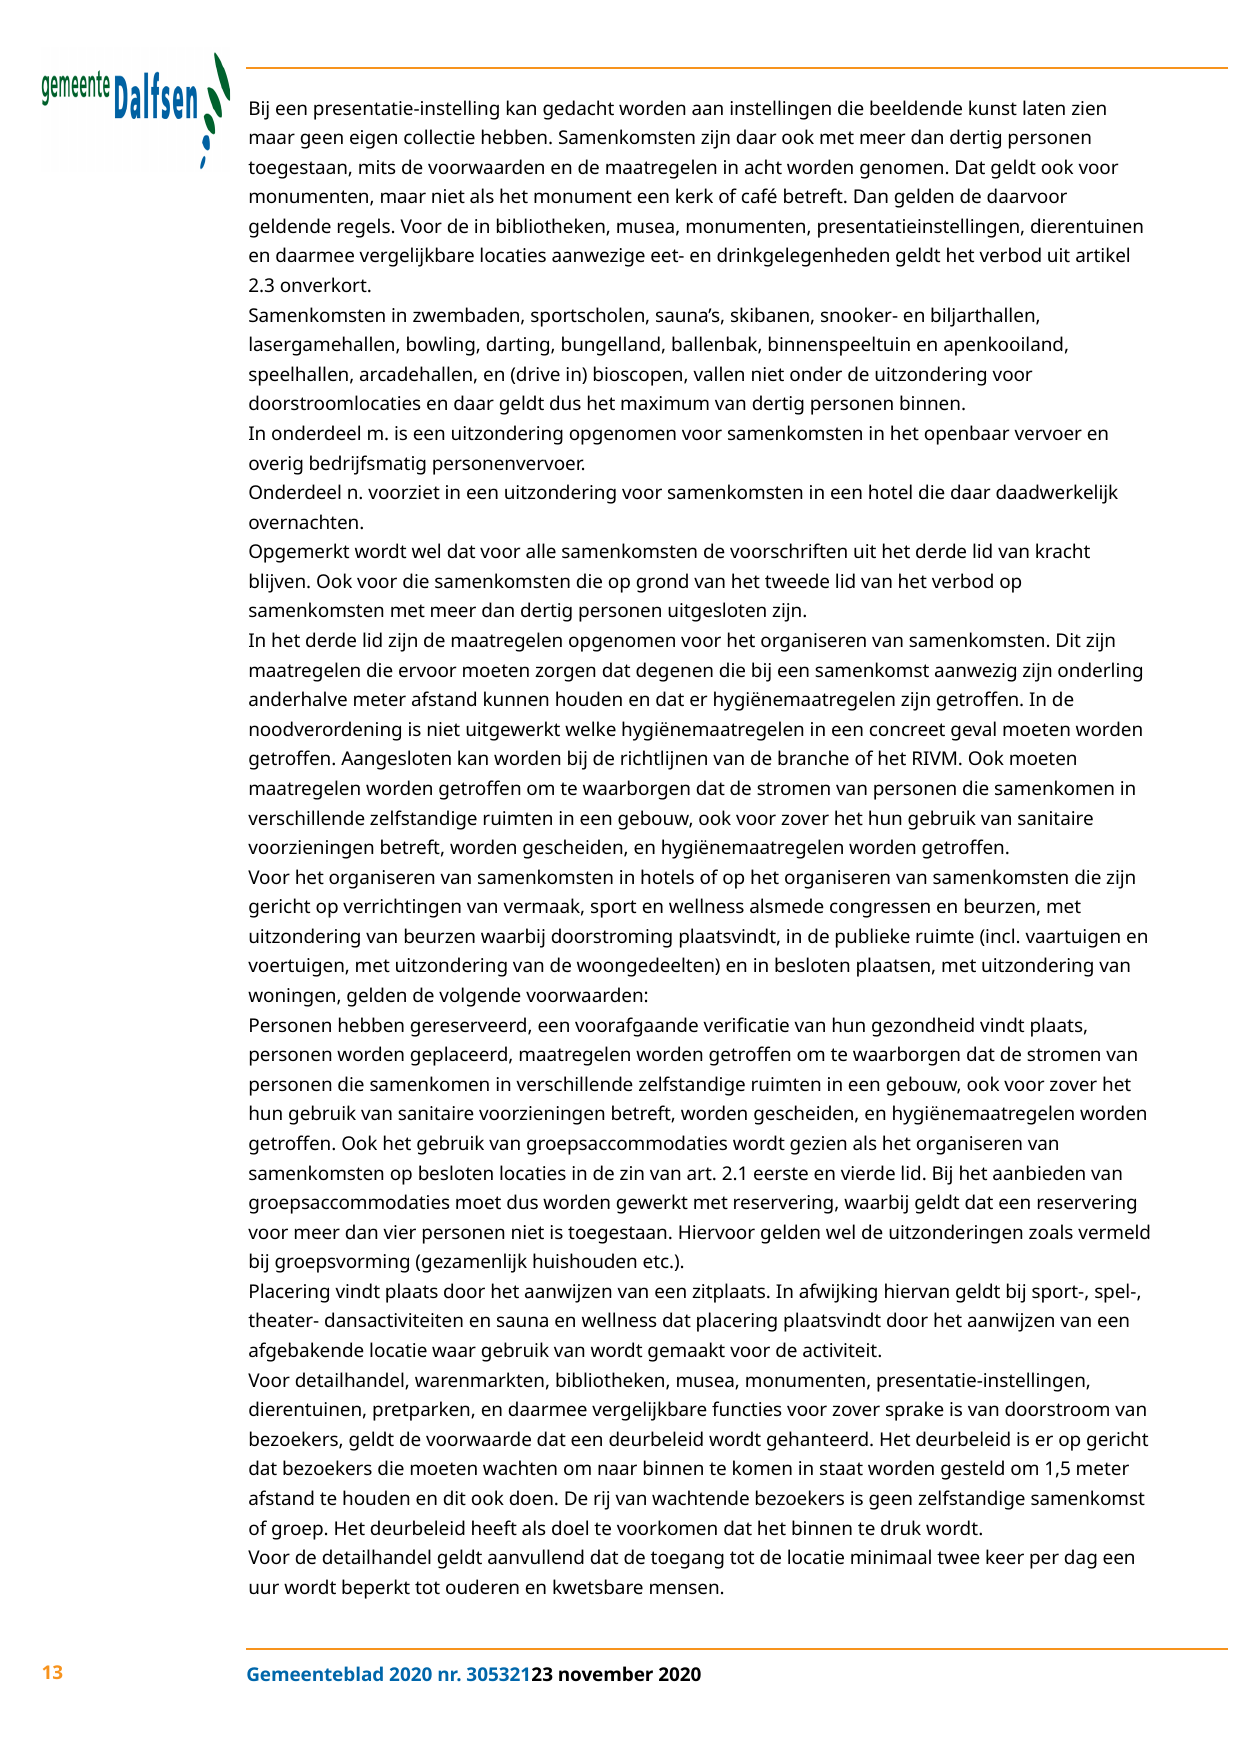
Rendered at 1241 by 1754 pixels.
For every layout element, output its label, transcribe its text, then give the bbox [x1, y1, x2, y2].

text Placering vindt plaats door het aanwijzen van een zitplaats. In afwijking hiervan geldt bij sport-, spel-, theater- dansactiviteiten en sauna en wellness dat placering plaatsvindt door het aanwijzen van een afgebakende locatie waar gebruik van wordt gemaakt voor de activiteit. [248, 1278, 1152, 1363]
text Samenkomsten in zwembaden, sportscholen, sauna’s, skibanen, snooker- en biljarthallen, lasergamehallen, bowling, darting, bungelland, ballenbak, binnenspeeltuin en apenkooiland, speelhallen, arcadehallen, en (drive in) bioscopen, vallen niet onder de uitzondering voor doorstroomlocaties en daar geldt dus het maximum van dertig personen binnen. [248, 302, 1152, 416]
text Voor detailhandel, warenmarkten, bibliotheken, musea, monumenten, presentatie-instellingen, dierentuinen, pretparken, en daarmee vergelijkbare functies voor zover sprake is van doorstroom van bezoekers, geldt de voorwaarde dat een deurbeleid wordt gehanteerd. Het deurbeleid is er op gericht dat bezoekers die moeten wachten om naar binnen te komen in staat worden gesteld om 1,5 meter afstand te houden en dit ook doen. De rij van wachtende bezoekers is geen zelfstandige samenkomst of groep. Het deurbeleid heeft als doel te voorkomen dat het binnen te druk wordt. [248, 1367, 1152, 1541]
text In onderdeel m. is een uitzondering opgenomen voor samenkomsten in het openbaar vervoer en overig bedrijfsmatig personenvervoer. [248, 420, 1152, 476]
text Onderdeel n. voorziet in een uitzondering voor samenkomsten in een hotel die daar daadwerkelijk overnachten. [248, 479, 1152, 535]
text In het derde lid zijn de maatregelen opgenomen voor het organiseren van samenkomsten. Dit zijn maatregelen die ervoor moeten zorgen dat degenen die bij een samenkomst aanwezig zijn onderling anderhalve meter afstand kunnen houden en dat er hygiënemaatregelen zijn getroffen. In de noodverordening is niet uitgewerkt welke hygiënemaatregelen in een concreet geval moeten worden getroffen. Aangesloten kan worden bij de richtlijnen van de branche of het RIVM. Ook moeten maatregelen worden getroffen om te waarborgen dat de stromen van personen die samenkomen in verschillende zelfstandige ruimten in een gebouw, ook voor zover het hun gebruik van sanitaire voorzieningen betreft, worden gescheiden, en hygiënemaatregelen worden getroffen. [248, 627, 1152, 860]
text Voor de detailhandel geldt aanvullend dat de toegang tot de locatie minimaal twee keer per dag een uur wordt beperkt tot ouderen en kwetsbare mensen. [248, 1544, 1152, 1600]
text Voor het organiseren van samenkomsten in hotels of op het organiseren van samenkomsten die zijn gericht op verrichtingen van vermaak, sport en wellness alsmede congressen en beurzen, met uitzondering van beurzen waarbij doorstroming plaatsvindt, in de publieke ruimte (incl. vaartuigen en voertuigen, met uitzondering van de woongedeelten) en in besloten plaatsen, met uitzondering van woningen, gelden de volgende voorwaarden: [248, 864, 1152, 1008]
picture [41, 47, 231, 172]
text Personen hebben gereserveerd, een voorafgaande verificatie van hun gezondheid vindt plaats, personen worden geplaceerd, maatregelen worden getroffen om te waarborgen dat de stromen van personen die samenkomen in verschillende zelfstandige ruimten in een gebouw, ook voor zover het hun gebruik van sanitaire voorzieningen betreft, worden gescheiden, en hygiënemaatregelen worden getroffen. Ook het gebruik van groepsaccommodaties wordt gezien als het organiseren van samenkomsten op besloten locaties in de zin van art. 2.1 eerste en vierde lid. Bij het aanbieden van groepsaccommodaties moet dus worden gewerkt met reservering, waarbij geldt dat een reservering voor meer dan vier personen niet is toegestaan. Hiervoor gelden wel de uitzonderingen zoals vermeld bij groepsvorming (gezamenlijk huishouden etc.). [248, 1012, 1152, 1274]
text Opgemerkt wordt wel dat voor alle samenkomsten de voorschriften uit het derde lid van kracht blijven. Ook voor die samenkomsten die op grond van het tweede lid van het verbod op samenkomsten met meer dan dertig personen uitgesloten zijn. [248, 538, 1152, 623]
text Bij een presentatie-instelling kan gedacht worden aan instellingen die beeldende kunst laten zien maar geen eigen collectie hebben. Samenkomsten zijn daar ook met meer dan dertig personen toegestaan, mits de voorwaarden en de maatregelen in acht worden genomen. Dat geldt ook voor monumenten, maar niet als het monument een kerk of café betreft. Dan gelden de daarvoor geldende regels. Voor de in bibliotheken, musea, monumenten, presentatieinstellingen, dierentuinen en daarmee vergelijkbare locaties aanwezige eet- en drinkgelegenheden geldt het verbod uit artikel 2.3 onverkort. [248, 95, 1152, 298]
